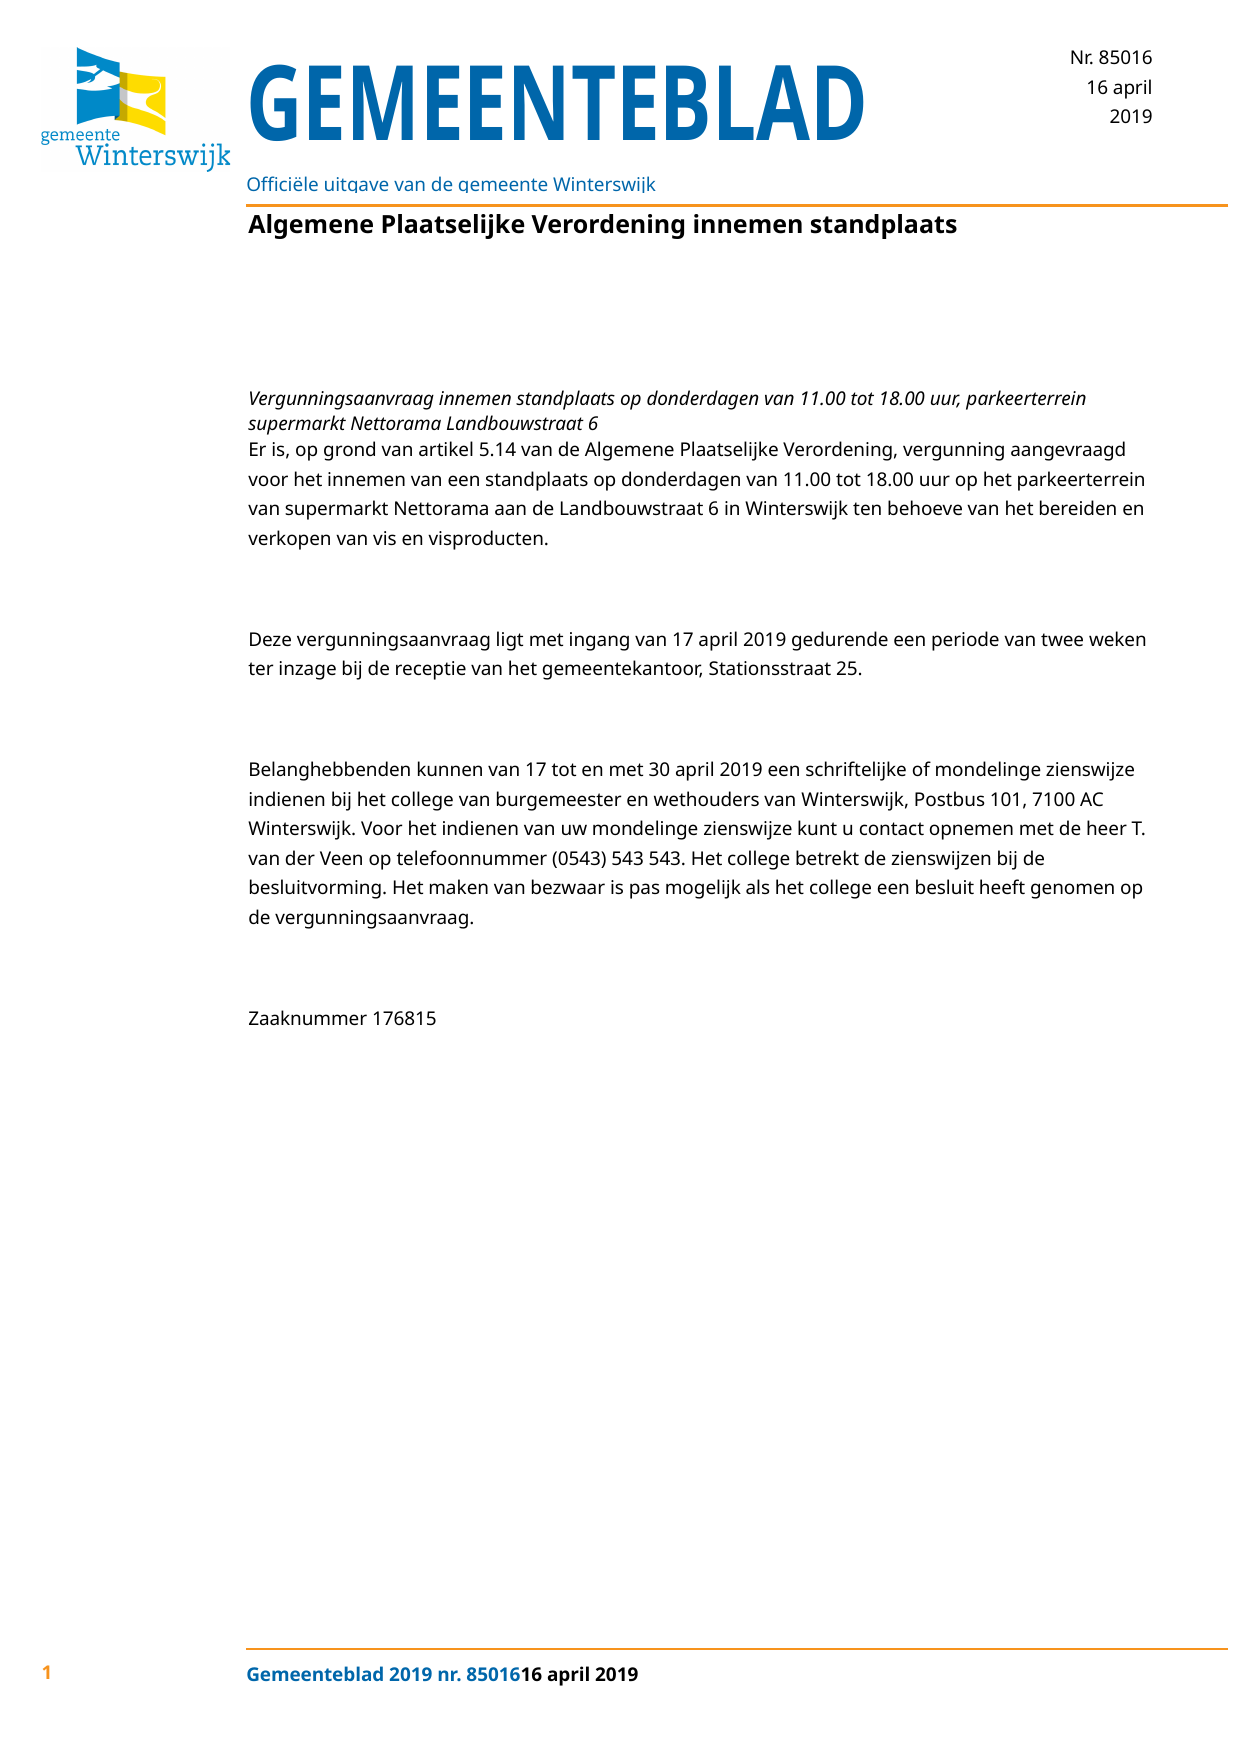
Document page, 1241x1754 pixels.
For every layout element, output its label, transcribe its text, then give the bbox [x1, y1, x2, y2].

text Vergunningsaanvraag innemen standplaats op donderdagen van 11.00 tot 18.00 uur, parkeerterrein supermarkt Nettorama Landbouwstraat 6 [248, 385, 1152, 436]
text Algemene Plaatselijke Verordening innemen standplaats [248, 207, 1152, 241]
text Zaaknummer 176815 [248, 1005, 1152, 1031]
text Deze vergunningsaanvraag ligt met ingang van 17 april 2019 gedurende een periode van twee weken ter inzage bij de receptie van het gemeentekantoor, Stationsstraat 25. [248, 626, 1152, 681]
text Er is, op grond van artikel 5.14 van de Algemene Plaatselijke Verordening, vergunning aangevraagd voor het innemen van een standplaats op donderdagen van 11.00 tot 18.00 uur op het parkeerterrein van supermarkt Nettorama aan de Landbouwstraat 6 in Winterswijk ten behoeve van het bereiden en verkopen van vis en visproducten. [248, 436, 1152, 551]
picture [41, 47, 231, 172]
text Belanghebbenden kunnen van 17 tot en met 30 april 2019 een schriftelijke of mondelinge zienswijze indienen bij het college van burgemeester en wethouders van Winterswijk, Postbus 101, 7100 AC Winterswijk. Voor het indienen van uw mondelinge zienswijze kunt u contact opnemen met de heer T. van der Veen op telefoonnummer (0543) 543 543. Het college betrekt de zienswijzen bij de besluitvorming. Het maken van bezwaar is pas mogelijk als het college een besluit heeft genomen op de vergunningsaanvraag. [248, 756, 1152, 930]
picture [225, 153, 231, 162]
